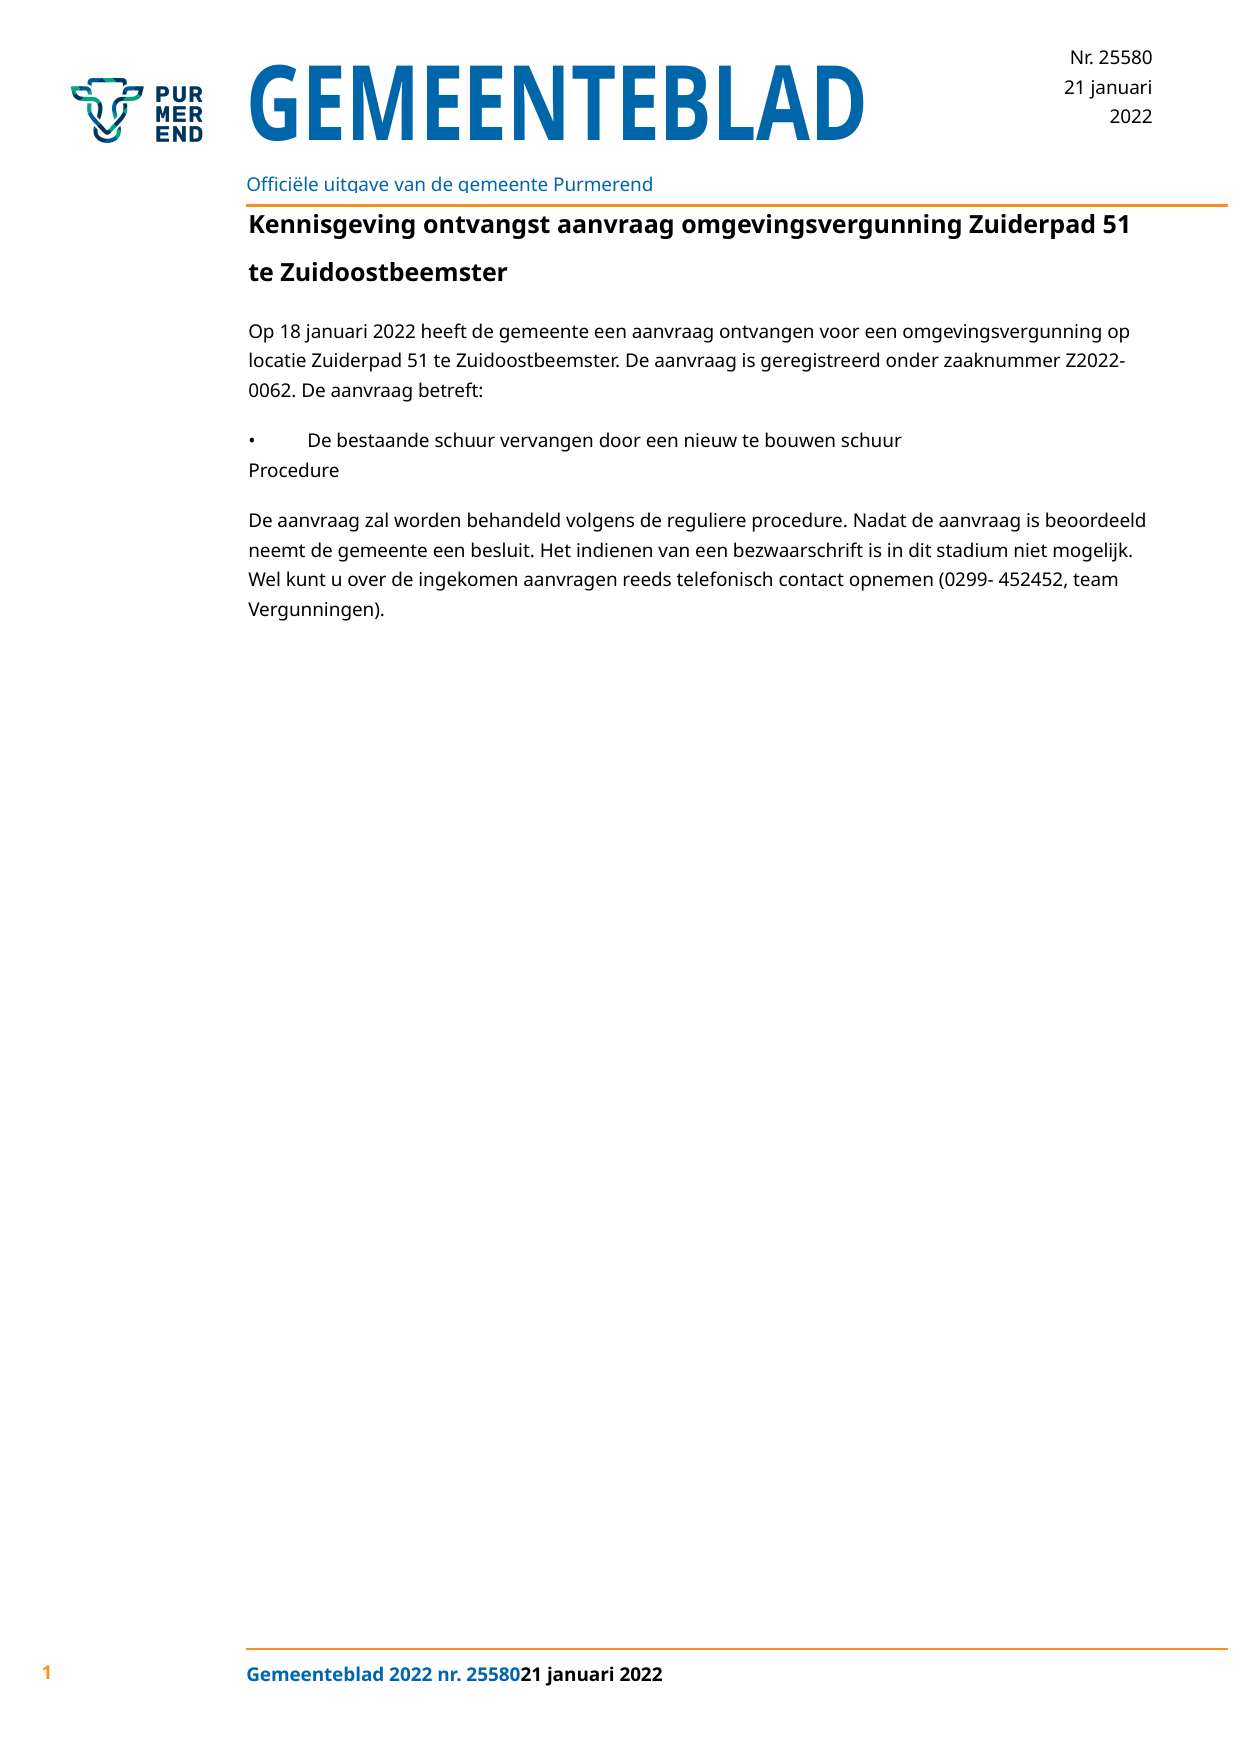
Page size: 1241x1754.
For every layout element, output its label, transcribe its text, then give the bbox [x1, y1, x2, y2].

text Op 18 januari 2022 heeft de gemeente een aanvraag ontvangen voor een omgevingsvergunning op locatie Zuiderpad 51 te Zuidoostbeemster. De aanvraag is geregistreerd onder zaaknummer Z2022-0062. De aanvraag betreft: [248, 318, 1152, 403]
list De bestaande schuur vervangen door een nieuw te bouwen schuur [248, 427, 1152, 453]
picture [41, 47, 231, 172]
text Procedure [248, 457, 1152, 483]
text De aanvraag zal worden behandeld volgens de reguliere procedure. Nadat de aanvraag is beoordeeld neemt de gemeente een besluit. Het indienen van een bezwaarschrift is in dit stadium niet mogelijk. Wel kunt u over de ingekomen aanvragen reeds telefonisch contact opnemen (0299- 452452, team Vergunningen). [248, 507, 1152, 622]
text Kennisgeving ontvangst aanvraag omgevingsvergunning Zuiderpad 51 te Zuidoostbeemster [248, 207, 1152, 288]
